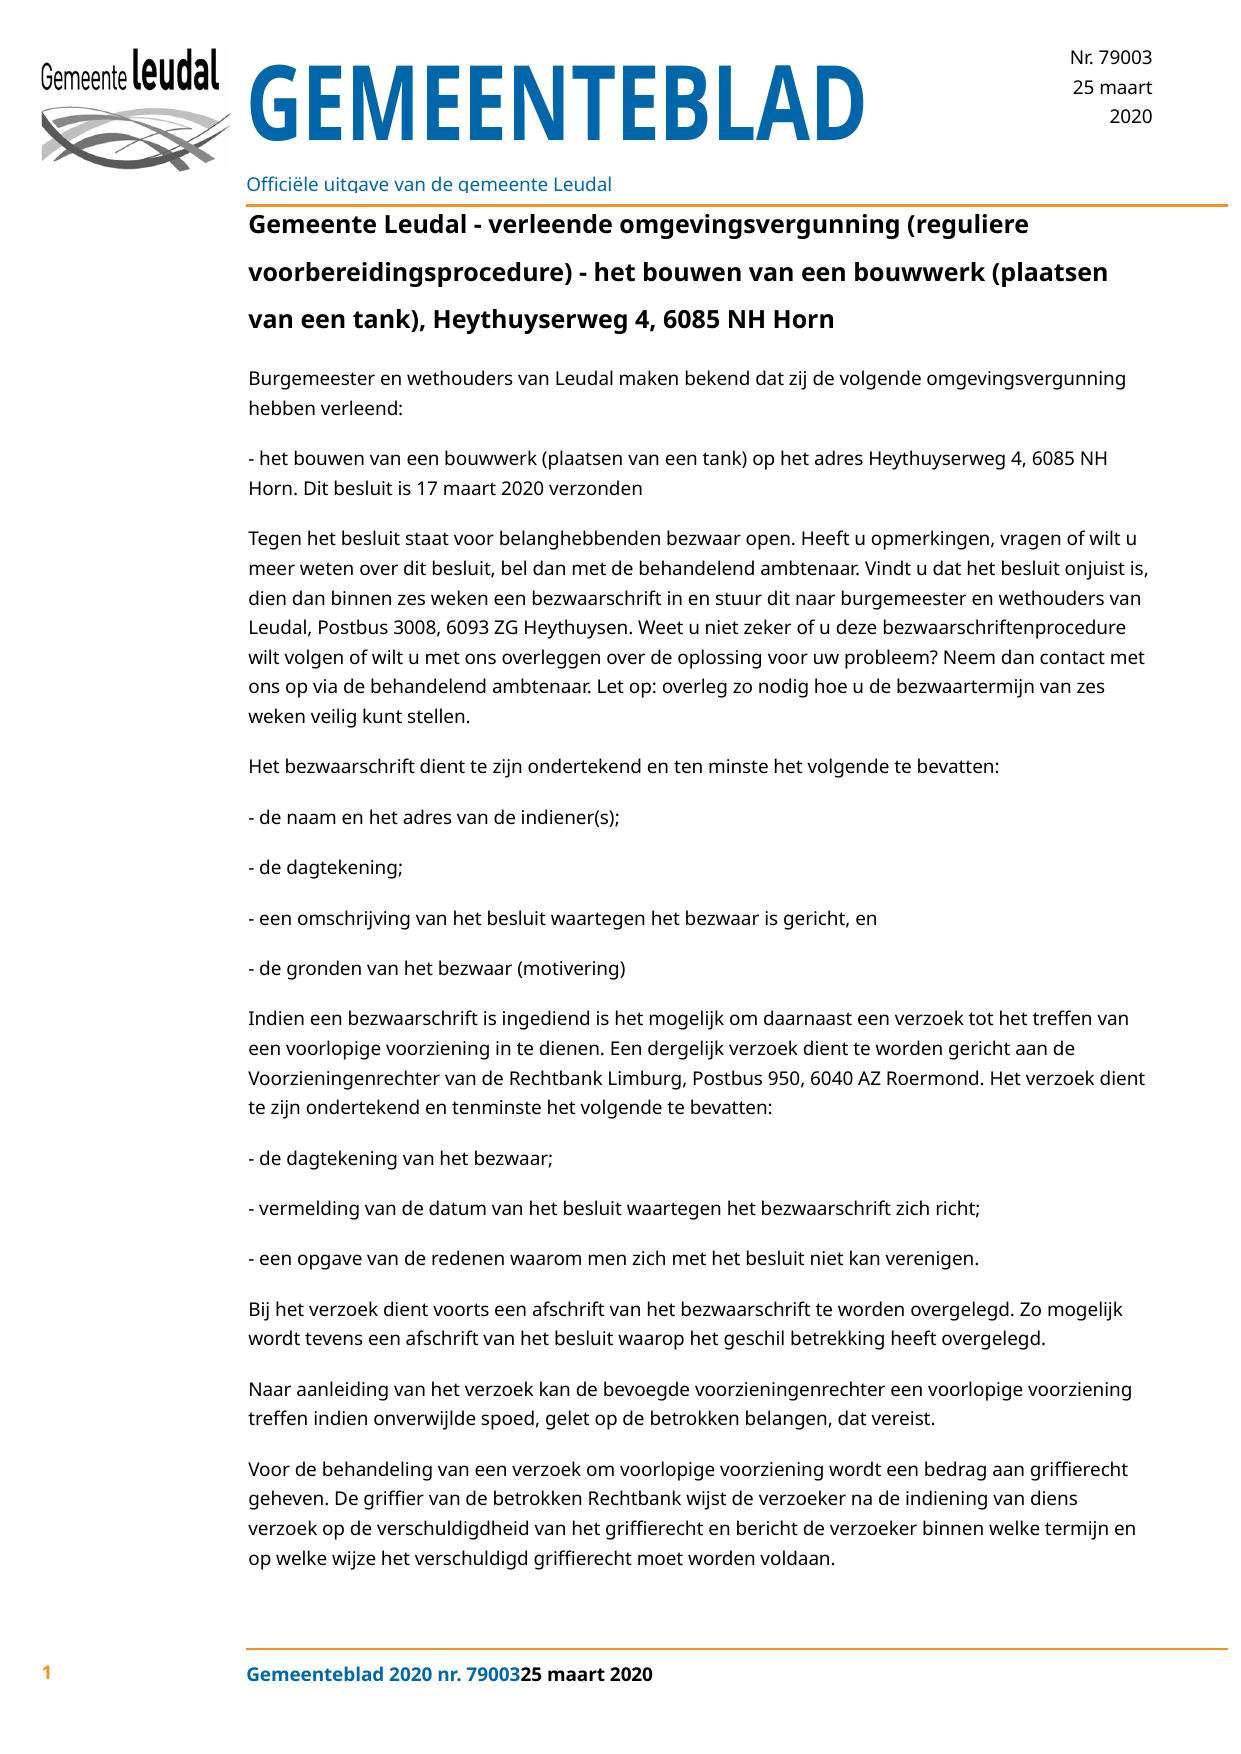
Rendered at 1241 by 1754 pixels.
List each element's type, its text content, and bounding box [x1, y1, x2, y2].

text - de naam en het adres van de indiener(s); [248, 804, 1152, 829]
picture [41, 47, 231, 172]
text Voor de behandeling van een verzoek om voorlopige voorziening wordt een bedrag aan griffierecht geheven. De griffier van de betrokken Rechtbank wijst de verzoeker na de indiening van diens verzoek op de verschuldigdheid van het griffierecht en bericht de verzoeker binnen welke termijn en op welke wijze het verschuldigd griffierecht moet worden voldaan. [248, 1456, 1152, 1570]
text Het bezwaarschrift dient te zijn ondertekend en ten minste het volgende te bevatten: [248, 753, 1152, 779]
text - de dagtekening van het bezwaar; [248, 1145, 1152, 1170]
text Tegen het besluit staat voor belanghebbenden bezwaar open. Heeft u opmerkingen, vragen of wilt u meer weten over dit besluit, bel dan met de behandelend ambtenaar. Vindt u dat het besluit onjuist is, dien dan binnen zes weken een bezwaarschrift in en stuur dit naar burgemeester en wethouders van Leudal, Postbus 3008, 6093 ZG Heythuysen. Weet u niet zeker of u deze bezwaarschriftenprocedure wilt volgen of wilt u met ons overleggen over de oplossing voor uw probleem? Neem dan contact met ons op via de behandelend ambtenaar. Let op: overleg zo nodig hoe u de bezwaartermijn van zes weken veilig kunt stellen. [248, 526, 1152, 729]
text Indien een bezwaarschrift is ingediend is het mogelijk om daarnaast een verzoek tot het treffen van een voorlopige voorziening in te dienen. Een dergelijk verzoek dient te worden gericht aan de Voorzieningenrechter van de Rechtbank Limburg, Postbus 950, 6040 AZ Roermond. Het verzoek dient te zijn ondertekend en tenminste het volgende te bevatten: [248, 1006, 1152, 1120]
text Bij het verzoek dient voorts een afschrift van het bezwaarschrift te worden overgelegd. Zo mogelijk wordt tevens een afschrift van het besluit waarop het geschil betrekking heeft overgelegd. [248, 1296, 1152, 1351]
text - de dagtekening; [248, 854, 1152, 880]
text - een omschrijving van het besluit waartegen het bezwaar is gericht, en [248, 905, 1152, 930]
text - de gronden van het bezwaar (motivering) [248, 955, 1152, 981]
text Burgemeester en wethouders van Leudal maken bekend dat zij de volgende omgevingsvergunning hebben verleend: [248, 366, 1152, 421]
text Naar aanleiding van het verzoek kan de bevoegde voorzieningenrechter een voorlopige voorziening treffen indien onverwijlde spoed, gelet op de betrokken belangen, dat vereist. [248, 1376, 1152, 1431]
text Gemeente Leudal - verleende omgevingsvergunning (reguliere voorbereidingsprocedure) - het bouwen van een bouwwerk (plaatsen van een tank), Heythuyserweg 4, 6085 NH Horn [248, 207, 1152, 336]
text - het bouwen van een bouwwerk (plaatsen van een tank) op het adres Heythuyserweg 4, 6085 NH Horn. Dit besluit is 17 maart 2020 verzonden [248, 446, 1152, 501]
text - een opgave van de redenen waarom men zich met het besluit niet kan verenigen. [248, 1246, 1152, 1271]
text - vermelding van de datum van het besluit waartegen het bezwaarschrift zich richt; [248, 1195, 1152, 1221]
